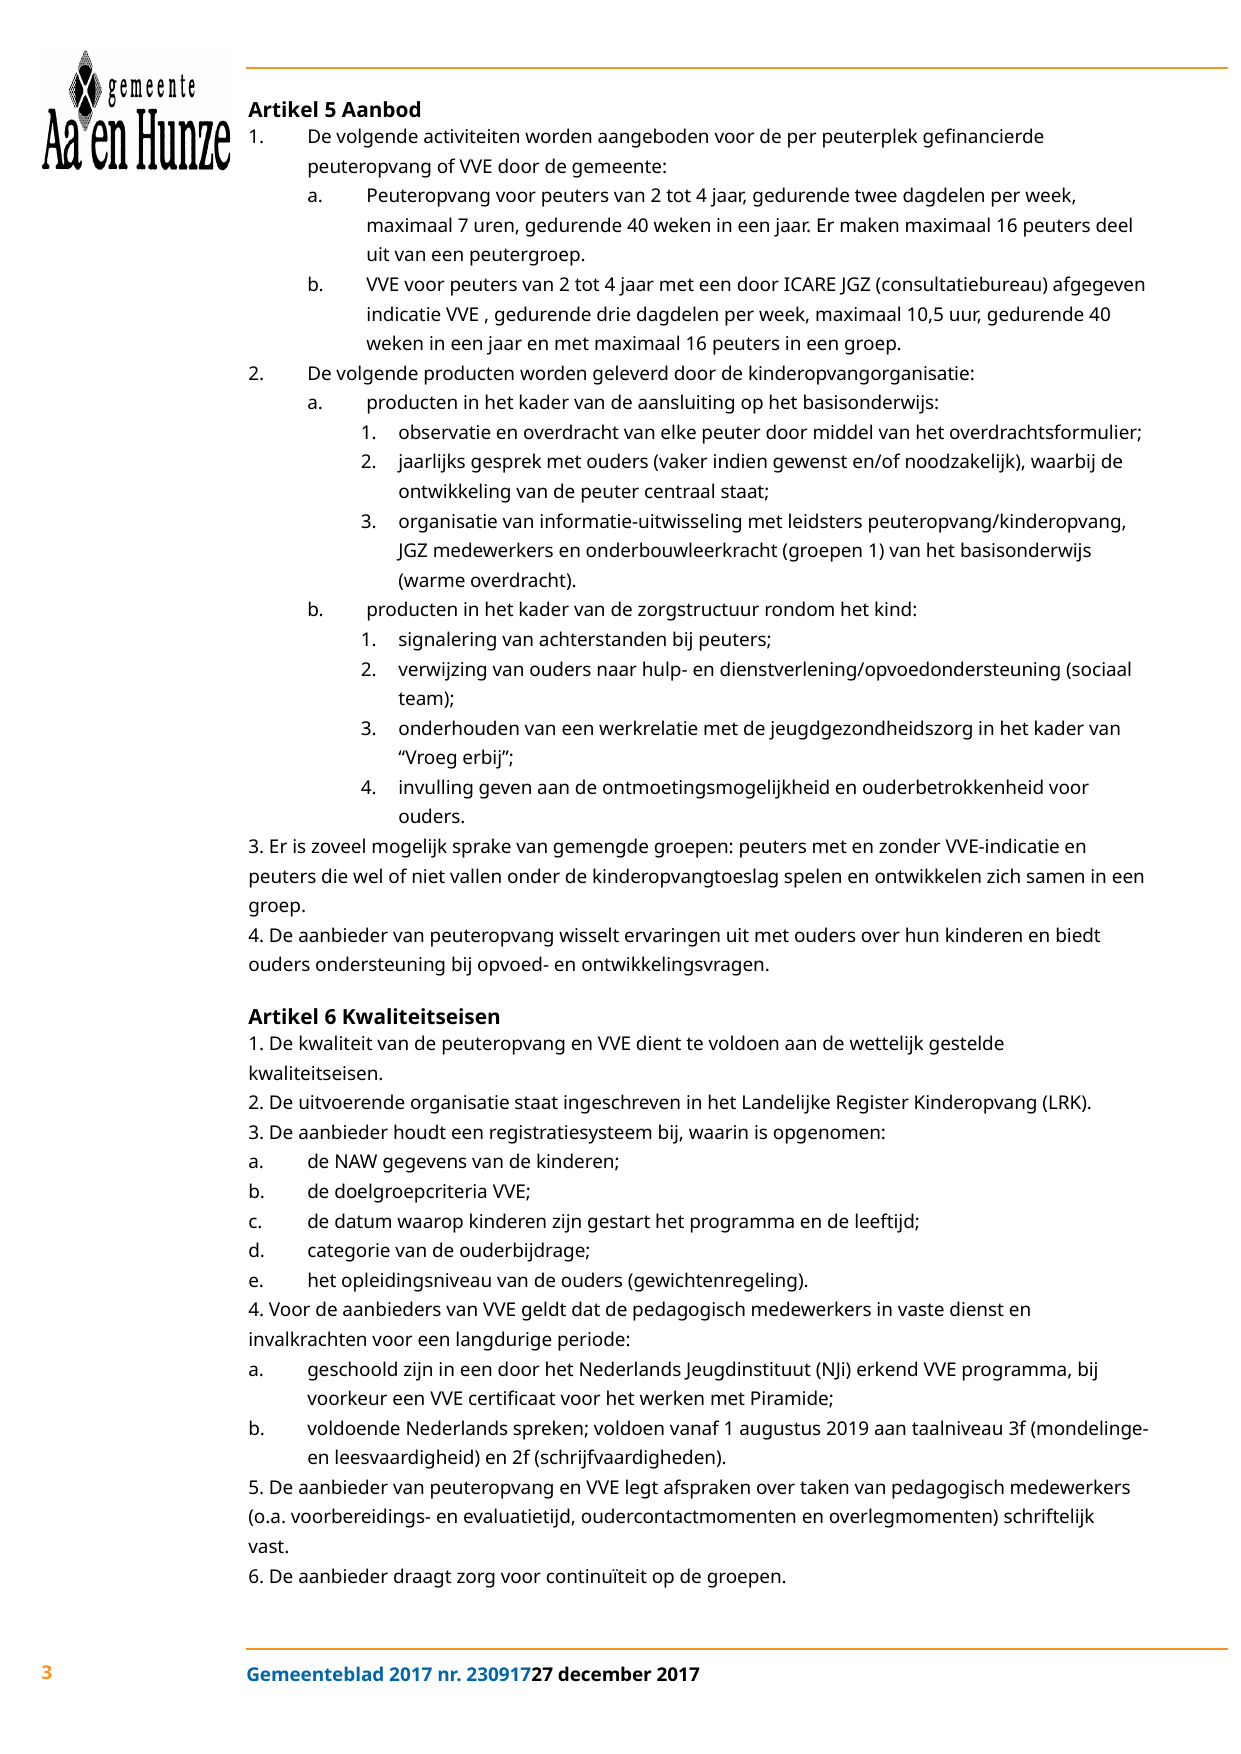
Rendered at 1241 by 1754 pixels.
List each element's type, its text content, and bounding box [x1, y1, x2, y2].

list observatie en overdracht van elke peuter door middel van het overdrachtsformulier; [361, 419, 1152, 445]
text (o.a. voorbereidings- en evaluatietijd, oudercontactmomenten en overlegmomenten) schriftelijk [248, 1504, 1152, 1529]
list VVE voor peuters van 2 tot 4 jaar met een door ICARE JGZ (consultatiebureau) afgegeven indicatie VVE , gedurende drie dagdelen per week, maximaal 10,5 uur, gedurende 40 weken in een jaar en met maximaal 16 peuters in een groep. [307, 271, 1152, 356]
text 3. De aanbieder houdt een registratiesysteem bij, waarin is opgenomen: [248, 1119, 1152, 1145]
list producten in het kader van de zorgstructuur rondom het kind: [307, 597, 1152, 622]
list Peuteropvang voor peuters van 2 tot 4 jaar, gedurende twee dagdelen per week, maximaal 7 uren, gedurende 40 weken in een jaar. Er maken maximaal 16 peuters deel uit van een peutergroep. [307, 182, 1152, 267]
list voldoende Nederlands spreken; voldoen vanaf 1 augustus 2019 aan taalniveau 3f (mondelinge- en leesvaardigheid) en 2f (schrijfvaardigheden). [248, 1415, 1152, 1470]
text 1. De kwaliteit van de peuteropvang en VVE dient te voldoen aan de wettelijk gestelde [248, 1030, 1152, 1056]
text Artikel 6 Kwaliteitseisen [248, 1002, 1152, 1030]
list het opleidingsniveau van de ouders (gewichtenregeling). [248, 1267, 1152, 1293]
text kwaliteitseisen. [248, 1060, 1152, 1086]
text Artikel 5 Aanbod [248, 95, 1152, 123]
list De volgende activiteiten worden aangeboden voor de per peuterplek gefinancierde peuteropvang of VVE door de gemeente: [248, 123, 1152, 178]
text 5. De aanbieder van peuteropvang en VVE legt afspraken over taken van pedagogisch medewerkers [248, 1474, 1152, 1500]
list de datum waarop kinderen zijn gestart het programma en de leeftijd; [248, 1208, 1152, 1234]
list De volgende producten worden geleverd door de kinderopvangorganisatie: [248, 360, 1152, 386]
list geschoold zijn in een door het Nederlands Jeugdinstituut (NJi) erkend VVE programma, bij voorkeur een VVE certificaat voor het werken met Piramide; [248, 1356, 1152, 1411]
list categorie van de ouderbijdrage; [248, 1237, 1152, 1263]
text 2. De uitvoerende organisatie staat ingeschreven in het Landelijke Register Kinderopvang (LRK). [248, 1089, 1152, 1115]
list verwijzing van ouders naar hulp- en dienstverlening/opvoedondersteuning (sociaal team); [361, 656, 1152, 711]
list de doelgroepcriteria VVE; [248, 1178, 1152, 1204]
list onderhouden van een werkrelatie met de jeugdgezondheidszorg in het kader van “Vroeg erbij”; [361, 715, 1152, 770]
list jaarlijks gesprek met ouders (vaker indien gewenst en/of noodzakelijk), waarbij de ontwikkeling van de peuter centraal staat; [361, 449, 1152, 504]
list producten in het kader van de aansluiting op het basisonderwijs: [307, 389, 1152, 415]
picture [41, 47, 231, 172]
list invulling geven aan de ontmoetingsmogelijkheid en ouderbetrokkenheid voor ouders. [361, 774, 1152, 829]
list organisatie van informatie-uitwisseling met leidsters peuteropvang/kinderopvang, JGZ medewerkers en onderbouwleerkracht (groepen 1) van het basisonderwijs (warme overdracht). [361, 508, 1152, 593]
text 4. Voor de aanbieders van VVE geldt dat de pedagogisch medewerkers in vaste dienst en invalkrachten voor een langdurige periode: [248, 1297, 1152, 1352]
list de NAW gegevens van de kinderen; [248, 1149, 1152, 1174]
text vast. [248, 1533, 1152, 1559]
text 6. De aanbieder draagt zorg voor continuïteit op de groepen. [248, 1563, 1152, 1589]
text 4. De aanbieder van peuteropvang wisselt ervaringen uit met ouders over hun kinderen en biedt ouders ondersteuning bij opvoed- en ontwikkelingsvragen. [248, 922, 1152, 977]
text 3. Er is zoveel mogelijk sprake van gemengde groepen: peuters met en zonder VVE-indicatie en peuters die wel of niet vallen onder de kinderopvangtoeslag spelen en ontwikkelen zich samen in een groep. [248, 833, 1152, 918]
list signalering van achterstanden bij peuters; [361, 626, 1152, 652]
